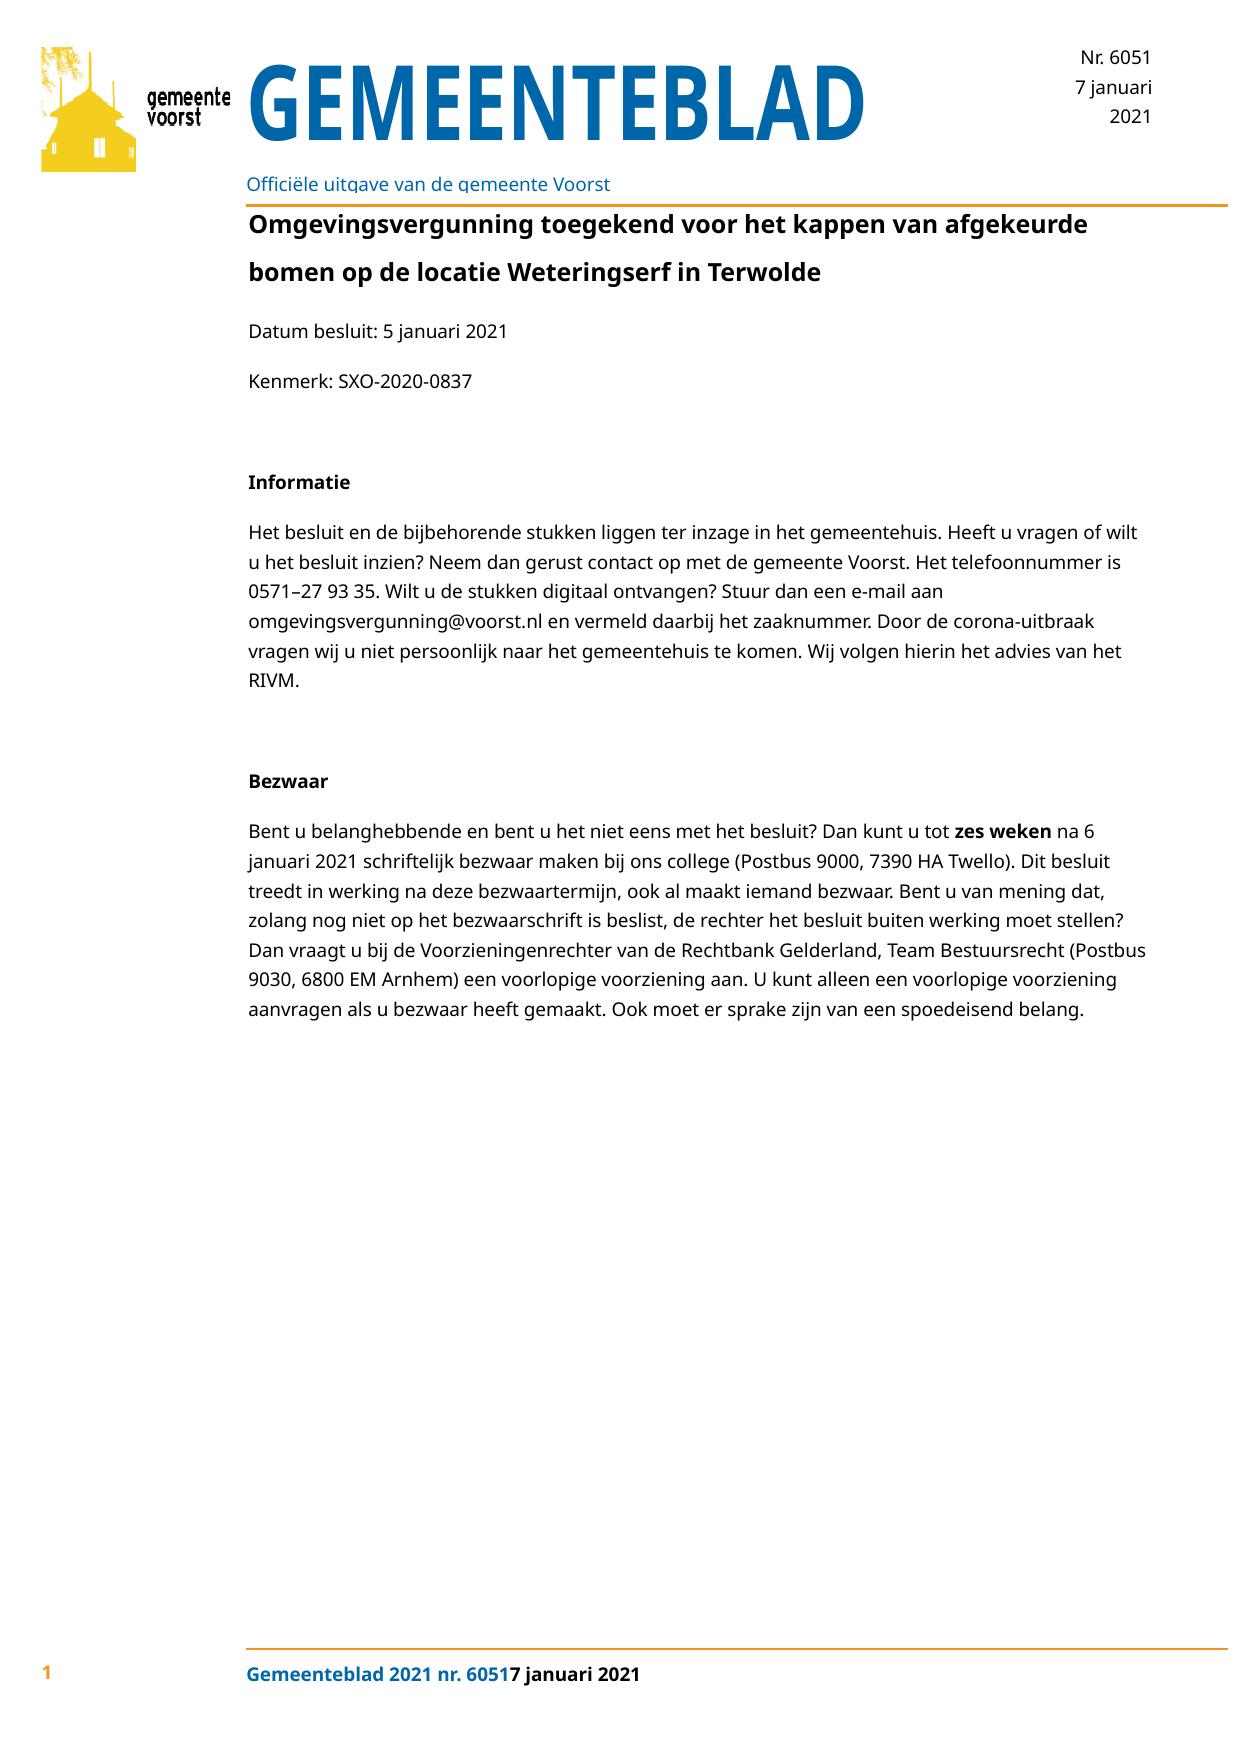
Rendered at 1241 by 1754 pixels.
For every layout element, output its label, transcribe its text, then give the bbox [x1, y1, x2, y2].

text Bezwaar [248, 768, 1152, 794]
text Het besluit en de bijbehorende stukken liggen ter inzage in het gemeentehuis. Heeft u vragen of wilt u het besluit inzien? Neem dan gerust contact op met de gemeente Voorst. Het telefoonnummer is 0571–27 93 35. Wilt u de stukken digitaal ontvangen? Stuur dan een e-mail aan omgevingsvergunning@voorst.nl en vermeld daarbij het zaaknummer. Door de corona-uitbraak vragen wij u niet persoonlijk naar het gemeentehuis te komen. Wij volgen hierin het advies van het RIVM. [248, 519, 1152, 693]
text Omgevingsvergunning toegekend voor het kappen van afgekeurde bomen op de locatie Weteringserf in Terwolde [248, 207, 1152, 288]
text Datum besluit: 5 januari 2021 [248, 318, 1152, 344]
picture [41, 47, 231, 172]
text Kenmerk: SXO-2020-0837 [248, 368, 1152, 394]
text Bent u belanghebbende en bent u het niet eens met het besluit? Dan kunt u tot zes weken na 6 januari 2021 schriftelijk bezwaar maken bij ons college (Postbus 9000, 7390 HA Twello). Dit besluit treedt in werking na deze bezwaartermijn, ook al maakt iemand bezwaar. Bent u van mening dat, zolang nog niet op het bezwaarschrift is beslist, de rechter het besluit buiten werking moet stellen? Dan vraagt u bij de Voorzieningenrechter van de Rechtbank Gelderland, Team Bestuursrecht (Postbus 9030, 6800 EM Arnhem) een voorlopige voorziening aan. U kunt alleen een voorlopige voorziening aanvragen als u bezwaar heeft gemaakt. Ook moet er sprake zijn van een spoedeisend belang. [248, 819, 1152, 1022]
text Informatie [248, 469, 1152, 495]
